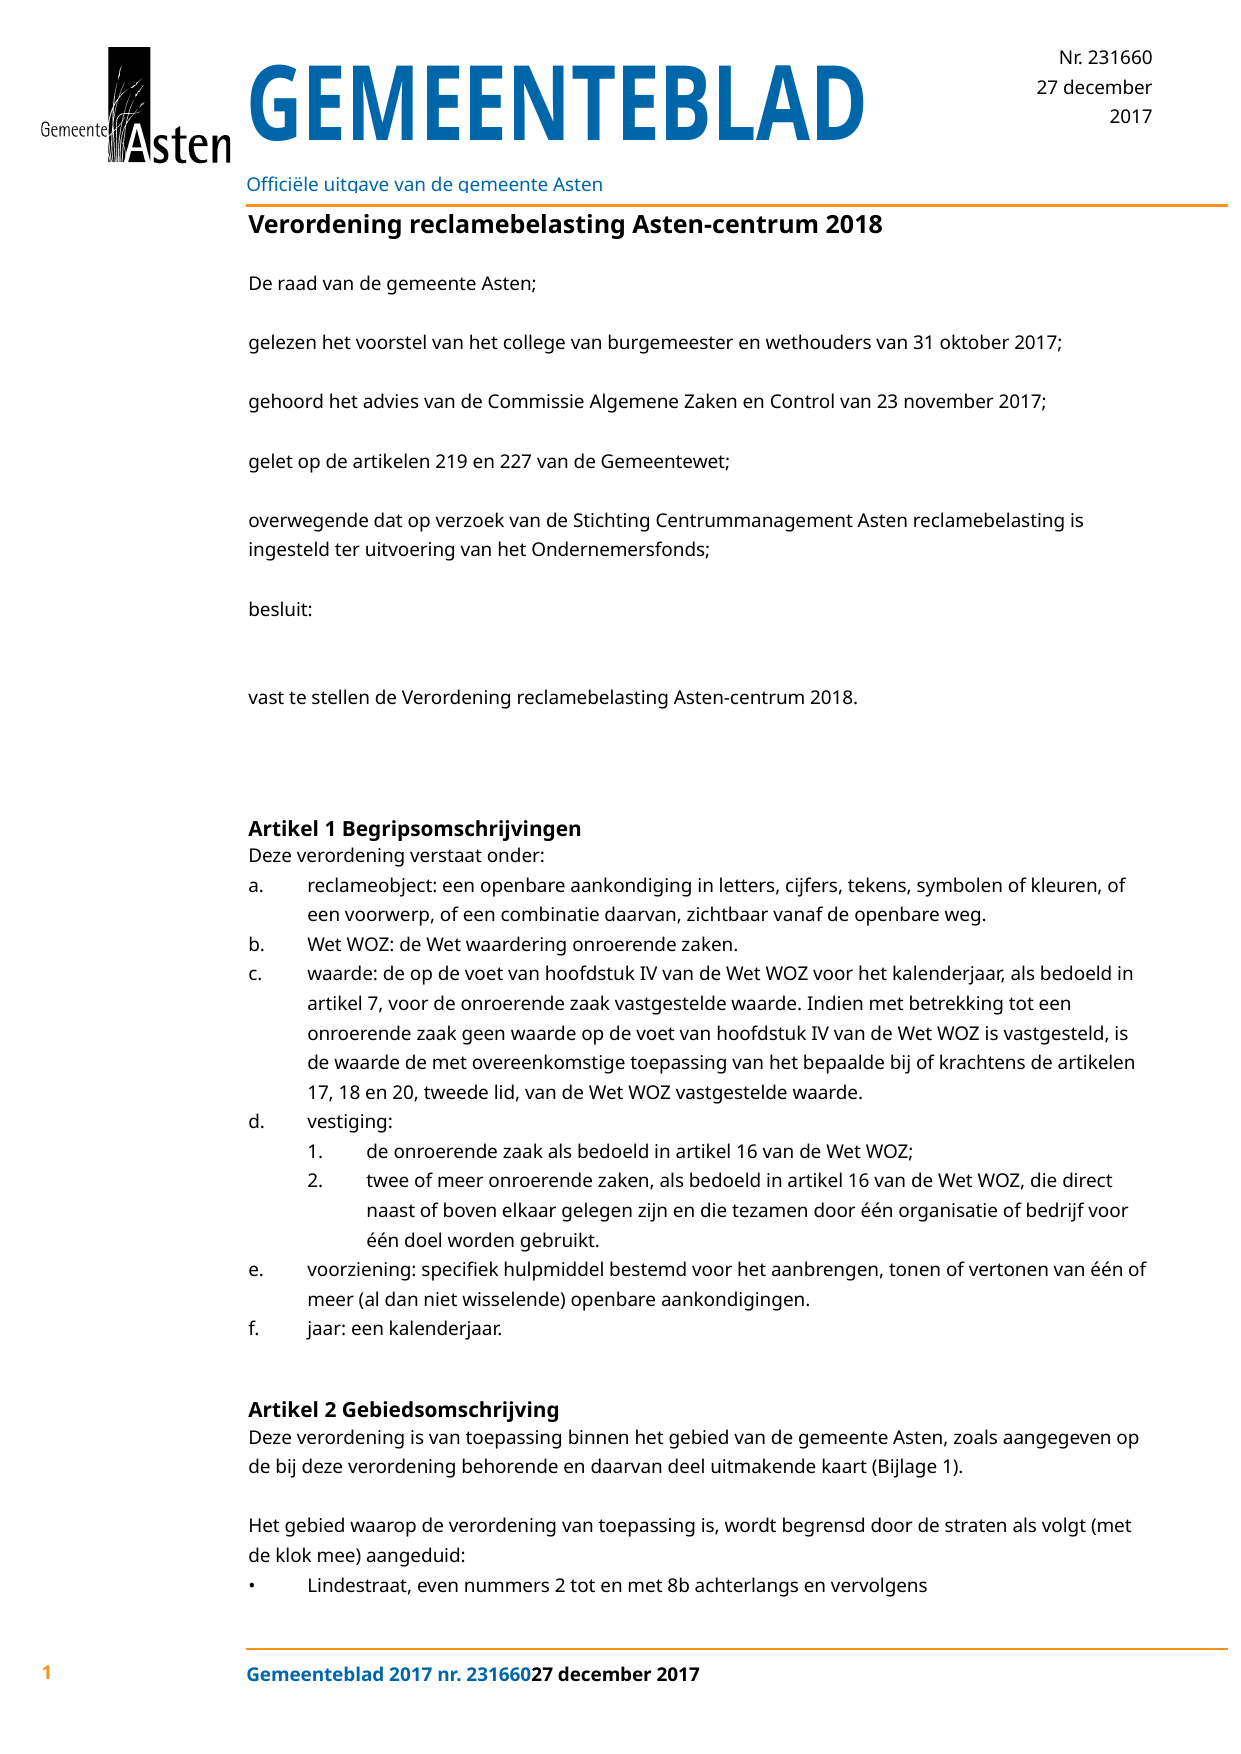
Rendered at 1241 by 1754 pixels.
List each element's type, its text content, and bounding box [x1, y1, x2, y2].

text gelezen het voorstel van het college van burgemeester en wethouders van 31 oktober 2017; [248, 329, 1152, 355]
text Artikel 2 Gebiedsomschrijving [248, 1396, 1152, 1424]
text Deze verordening verstaat onder: [248, 842, 1152, 868]
text Het gebied waarop de verordening van toepassing is, wordt begrensd door de straten als volgt (met de klok mee) aangeduid: [248, 1513, 1152, 1568]
text Deze verordening is van toepassing binnen het gebied van de gemeente Asten, zoals aangegeven op de bij deze verordening behorende en daarvan deel uitmakende kaart (Bijlage 1). [248, 1424, 1152, 1479]
text besluit: [248, 596, 1152, 621]
text overwegende dat op verzoek van de Stichting Centrummanagement Asten reclamebelasting is ingesteld ter uitvoering van het Ondernemersfonds; [248, 507, 1152, 562]
text Artikel 1 Begripsomschrijvingen [248, 814, 1152, 842]
text vast te stellen de Verordening reclamebelasting Asten-centrum 2018. [248, 684, 1152, 710]
list Lindestraat, even nummers 2 tot en met 8b achterlangs en vervolgens [248, 1572, 1152, 1598]
picture [41, 47, 231, 172]
text gelet op de artikelen 219 en 227 van de Gemeentewet; [248, 448, 1152, 473]
text gehoord het advies van de Commissie Algemene Zaken en Control van 23 november 2017; [248, 389, 1152, 414]
list reclameobject: een openbare aankondiging in letters, cijfers, tekens, symbolen of kleuren, of een voorwerp, of een combinatie daarvan, zichtbaar vanaf de openbare weg. [248, 872, 1152, 927]
list Wet WOZ: de Wet waardering onroerende zaken. [248, 931, 1152, 957]
list vestiging: [248, 1108, 1152, 1134]
list voorziening: specifiek hulpmiddel bestemd voor het aanbrengen, tonen of vertonen van één of meer (al dan niet wisselende) openbare aankondigingen. [248, 1256, 1152, 1312]
text De raad van de gemeente Asten; [248, 270, 1152, 296]
list waarde: de op de voet van hoofdstuk IV van de Wet WOZ voor het kalenderjaar, als bedoeld in artikel 7, voor de onroerende zaak vastgestelde waarde. Indien met betrekking tot een onroerende zaak geen waarde op de voet van hoofdstuk IV van de Wet WOZ is vastgesteld, is de waarde de met overeenkomstige toepassing van het bepaalde bij of krachtens de artikelen 17, 18 en 20, tweede lid, van de Wet WOZ vastgestelde waarde. [248, 961, 1152, 1104]
list jaar: een kalenderjaar. [248, 1316, 1152, 1341]
text Verordening reclamebelasting Asten-centrum 2018 [248, 207, 1152, 241]
list twee of meer onroerende zaken, als bedoeld in artikel 16 van de Wet WOZ, die direct naast of boven elkaar gelegen zijn en die tezamen door één organisatie of bedrijf voor één doel worden gebruikt. [307, 1168, 1152, 1252]
list de onroerende zaak als bedoeld in artikel 16 van de Wet WOZ; [307, 1138, 1152, 1164]
